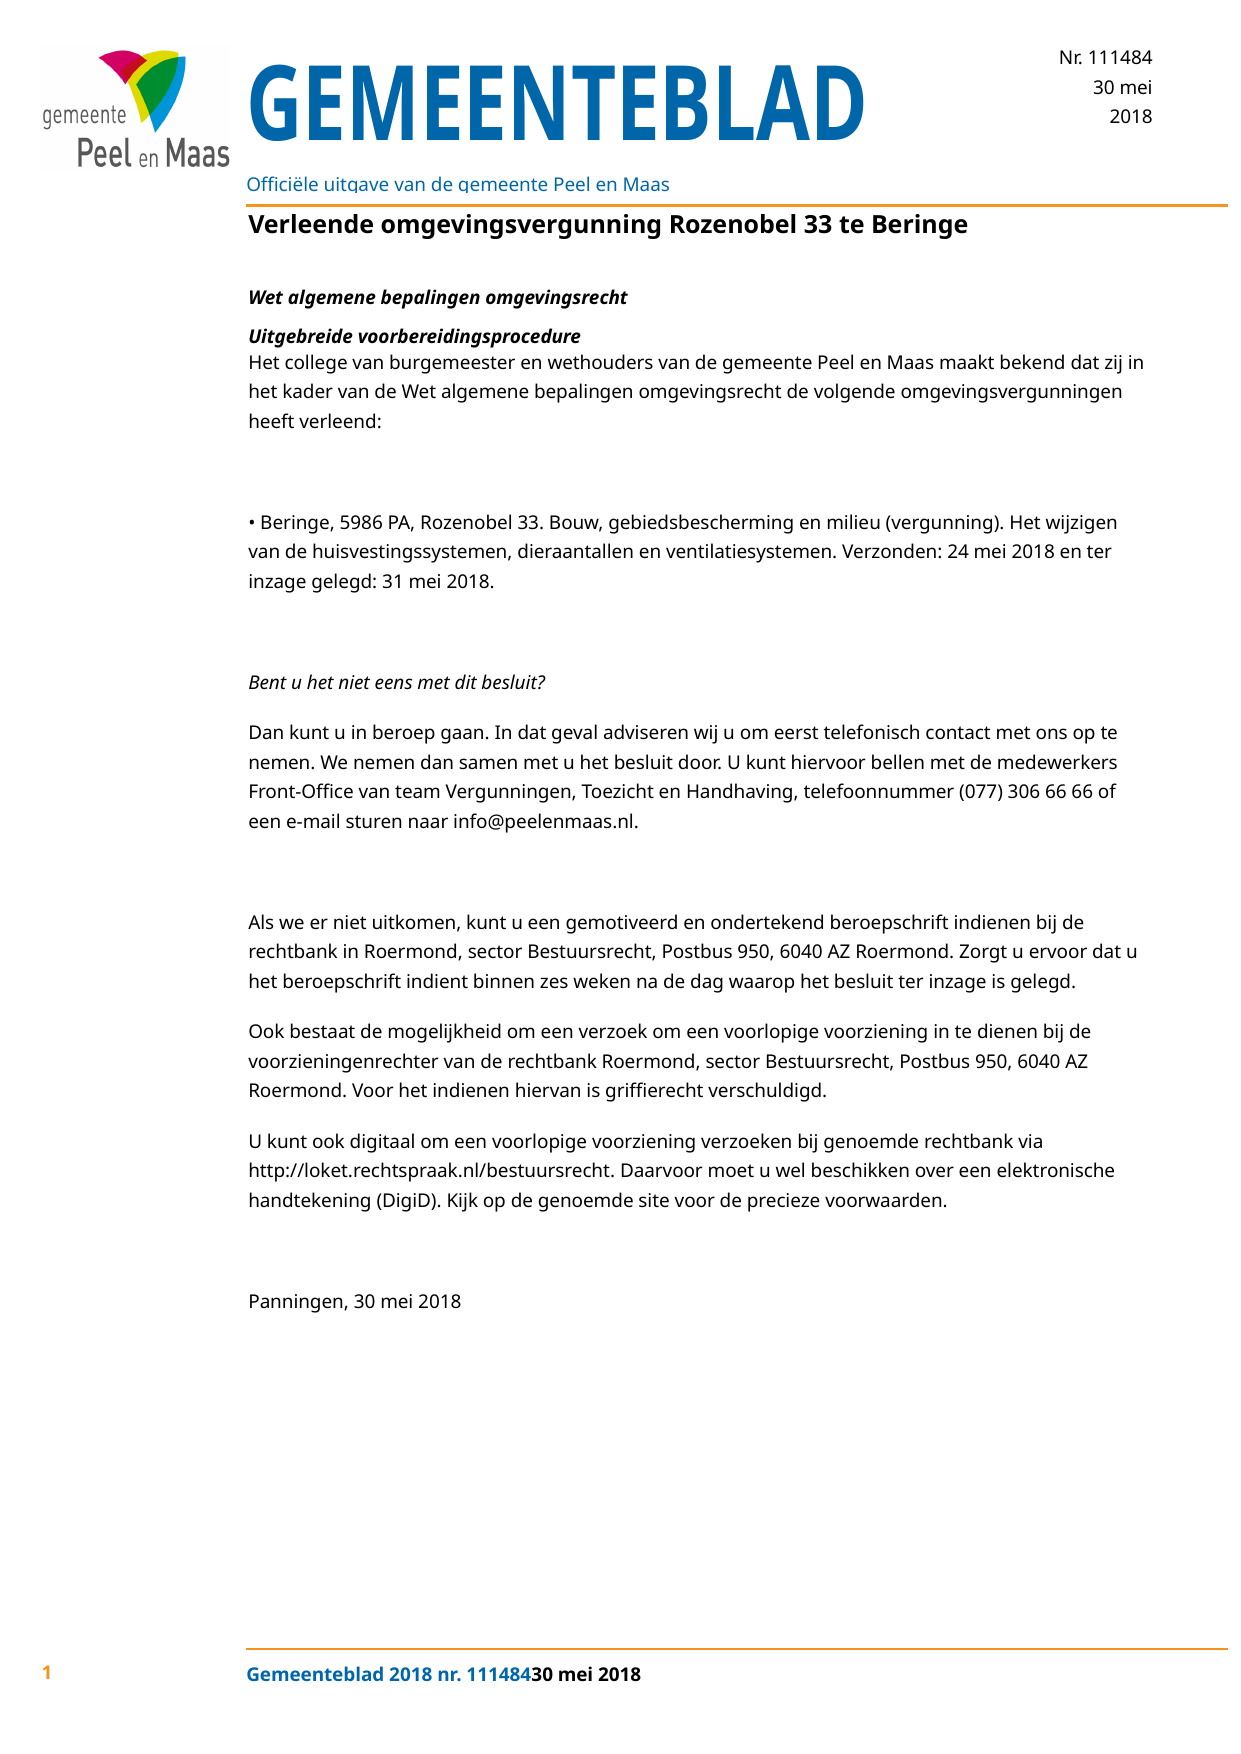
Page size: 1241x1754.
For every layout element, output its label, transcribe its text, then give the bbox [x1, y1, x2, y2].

text U kunt ook digitaal om een voorlopige voorziening verzoeken bij genoemde rechtbank via http://loket.rechtspraak.nl/bestuursrecht. Daarvoor moet u wel beschikken over een elektronische handtekening (DigiD). Kijk op de genoemde site voor de precieze voorwaarden. [248, 1128, 1152, 1213]
text Ook bestaat de mogelijkheid om een verzoek om een voorlopige voorziening in te dienen bij de voorzieningenrechter van de rechtbank Roermond, sector Bestuursrecht, Postbus 950, 6040 AZ Roermond. Voor het indienen hiervan is griffierecht verschuldigd. [248, 1018, 1152, 1103]
text Als we er niet uitkomen, kunt u een gemotiveerd en ondertekend beroepschrift indienen bij de rechtbank in Roermond, sector Bestuursrecht, Postbus 950, 6040 AZ Roermond. Zorgt u ervoor dat u het beroepschrift indient binnen zes weken na de dag waarop het besluit ter inzage is gelegd. [248, 909, 1152, 994]
text Uitgebreide voorbereidingsprocedure [248, 323, 1152, 349]
text • Beringe, 5986 PA, Rozenobel 33. Bouw, gebiedsbescherming en milieu (vergunning). Het wijzigen van de huisvestingssystemen, dieraantallen en ventilatiesystemen. Verzonden: 24 mei 2018 en ter inzage gelegd: 31 mei 2018. [248, 509, 1152, 594]
picture [41, 47, 231, 172]
text Panningen, 30 mei 2018 [248, 1288, 1152, 1314]
text Dan kunt u in beroep gaan. In dat geval adviseren wij u om eerst telefonisch contact met ons op te nemen. We nemen dan samen met u het besluit door. U kunt hiervoor bellen met de medewerkers Front-Office van team Vergunningen, Toezicht en Handhaving, telefoonnummer (077) 306 66 66 of een e-mail sturen naar info@peelenmaas.nl. [248, 719, 1152, 834]
text Wet algemene bepalingen omgevingsrecht [248, 284, 1152, 309]
text Verleende omgevingsvergunning Rozenobel 33 te Beringe [248, 207, 1152, 241]
text Bent u het niet eens met dit besluit? [248, 669, 1152, 694]
text Het college van burgemeester en wethouders van de gemeente Peel en Maas maakt bekend dat zij in het kader van de Wet algemene bepalingen omgevingsrecht de volgende omgevingsvergunningen heeft verleend: [248, 349, 1152, 434]
